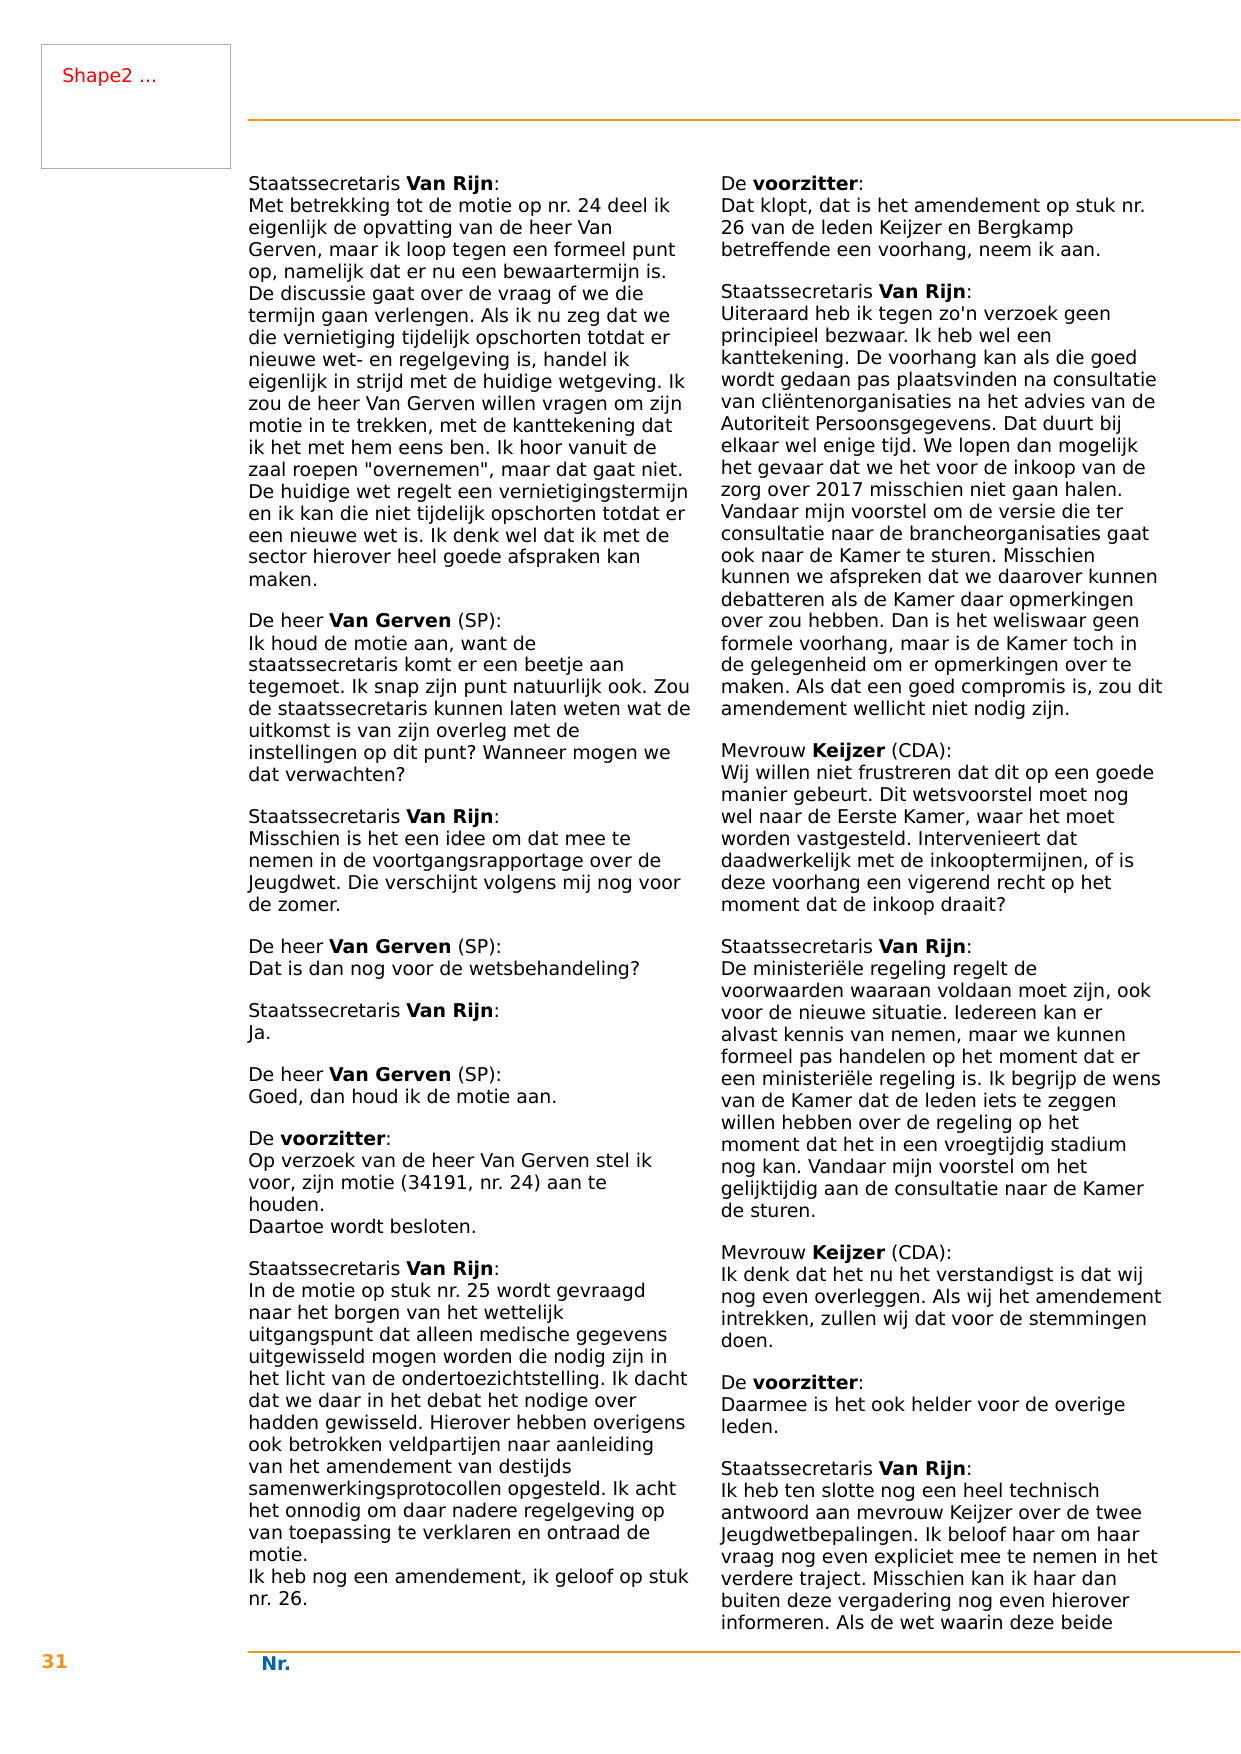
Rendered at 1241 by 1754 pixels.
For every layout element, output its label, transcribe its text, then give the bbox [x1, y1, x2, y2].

text Staatssecretaris Van Rijn: [248, 1258, 691, 1280]
text Daarmee is het ook helder voor de overige leden. [721, 1394, 1163, 1438]
text Ik denk dat het nu het verstandigst is dat wij nog even overleggen. Als wij het amendement intrekken, zullen wij dat voor de stemmingen doen. [721, 1264, 1163, 1352]
text De heer Van Gerven (SP): [248, 610, 691, 632]
text Dat is dan nog voor de wetsbehandeling? [248, 958, 691, 980]
text Ik houd de motie aan, want de staatssecretaris komt er een beetje aan tegemoet. Ik snap zijn punt natuurlijk ook. Zou de staatssecretaris kunnen laten weten wat de uitkomst is van zijn overleg met de instellingen op dit punt? Wanneer mogen we dat verwachten? [248, 632, 691, 786]
text Ja. [248, 1022, 691, 1044]
text Met betrekking tot de motie op nr. 24 deel ik eigenlijk de opvatting van de heer Van Gerven, maar ik loop tegen een formeel punt op, namelijk dat er nu een bewaartermijn is. De discussie gaat over de vraag of we die termijn gaan verlengen. Als ik nu zeg dat we die vernietiging tijdelijk opschorten totdat er nieuwe wet- en regelgeving is, handel ik eigenlijk in strijd met de huidige wetgeving. Ik zou de heer Van Gerven willen vragen om zijn motie in te trekken, met de kanttekening dat ik het met hem eens ben. Ik hoor vanuit de zaal roepen "overnemen", maar dat gaat niet. De huidige wet regelt een vernietigingstermijn en ik kan die niet tijdelijk opschorten totdat er een nieuwe wet is. Ik denk wel dat ik met de sector hierover heel goede afspraken kan maken. [248, 195, 691, 590]
text Mevrouw Keijzer (CDA): [721, 740, 1163, 762]
text Staatssecretaris Van Rijn: [721, 281, 1163, 303]
text Ik heb ten slotte nog een heel technisch antwoord aan mevrouw Keijzer over de twee Jeugdwetbepalingen. Ik beloof haar om haar vraag nog even expliciet mee te nemen in het verdere traject. Misschien kan ik haar dan buiten deze vergadering nog even hierover informeren. Als de wet waarin deze beide [721, 1480, 1163, 1633]
text Misschien is het een idee om dat mee te nemen in de voortgangsrapportage over de Jeugdwet. Die verschijnt volgens mij nog voor de zomer. [248, 828, 691, 916]
text Wij willen niet frustreren dat dit op een goede manier gebeurt. Dit wetsvoorstel moet nog wel naar de Eerste Kamer, waar het moet worden vastgesteld. Intervenieert dat daadwerkelijk met de inkooptermijnen, of is deze voorhang een vigerend recht op het moment dat de inkoop draait? [721, 762, 1163, 916]
text De heer Van Gerven (SP): [248, 936, 691, 958]
text Staatssecretaris Van Rijn: [248, 1000, 691, 1022]
text In de motie op stuk nr. 25 wordt gevraagd naar het borgen van het wettelijk [248, 1280, 691, 1324]
text Dat klopt, dat is het amendement op stuk nr. 26 van de leden Keijzer en Bergkamp betreffende een voorhang, neem ik aan. [721, 195, 1163, 261]
text De voorzitter: [721, 1372, 1163, 1394]
text Staatssecretaris Van Rijn: [721, 936, 1163, 958]
text Uiteraard heb ik tegen zo'n verzoek geen principieel bezwaar. Ik heb wel een kanttekening. De voorhang kan als die goed wordt gedaan pas plaatsvinden na consultatie van cliëntenorganisaties na het advies van de Autoriteit Persoonsgegevens. Dat duurt bij elkaar wel enige tijd. We lopen dan mogelijk het gevaar dat we het voor de inkoop van de zorg over 2017 misschien niet gaan halen. Vandaar mijn voorstel om de versie die ter consultatie naar de brancheorganisaties gaat ook naar de Kamer te sturen. Misschien kunnen we afspreken dat we daarover kunnen debatteren als de Kamer daar opmerkingen over zou hebben. Dan is het weliswaar geen formele voorhang, maar is de Kamer toch in de gelegenheid om er opmerkingen over te maken. Als dat een goed compromis is, zou dit amendement wellicht niet nodig zijn. [721, 303, 1163, 720]
text Mevrouw Keijzer (CDA): [721, 1242, 1163, 1264]
text Staatssecretaris Van Rijn: [248, 806, 691, 828]
text De heer Van Gerven (SP): [248, 1064, 691, 1086]
text De voorzitter: [721, 173, 1163, 195]
text De voorzitter: [248, 1128, 691, 1150]
text De ministeriële regeling regelt de voorwaarden waaraan voldaan moet zijn, ook voor de nieuwe situatie. Iedereen kan er alvast kennis van nemen, maar we kunnen formeel pas handelen op het moment dat er een ministeriële regeling is. Ik begrijp de wens van de Kamer dat de leden iets te zeggen willen hebben over de regeling op het moment dat het in een vroegtijdig stadium nog kan. Vandaar mijn voorstel om het gelijktijdig aan de consultatie naar de Kamer de sturen. [721, 958, 1163, 1222]
text Staatssecretaris Van Rijn: [248, 173, 691, 195]
text Op verzoek van de heer Van Gerven stel ik voor, zijn motie (34191, nr. 24) aan te houden. [248, 1150, 691, 1216]
text Daartoe wordt besloten. [248, 1216, 691, 1238]
text Staatssecretaris Van Rijn: [721, 1458, 1163, 1480]
text Ik heb nog een amendement, ik geloof op stuk nr. 26. [248, 1566, 691, 1609]
text Goed, dan houd ik de motie aan. [248, 1086, 691, 1108]
text uitgangspunt dat alleen medische gegevens uitgewisseld mogen worden die nodig zijn in het licht van de ondertoezichtstelling. Ik dacht dat we daar in het debat het nodige over hadden gewisseld. Hierover hebben overigens ook betrokken veldpartijen naar aanleiding van het amendement van destijds samenwerkingsprotocollen opgesteld. Ik acht het onnodig om daar nadere regelgeving op van toepassing te verklaren en ontraad de motie. [248, 1324, 691, 1566]
